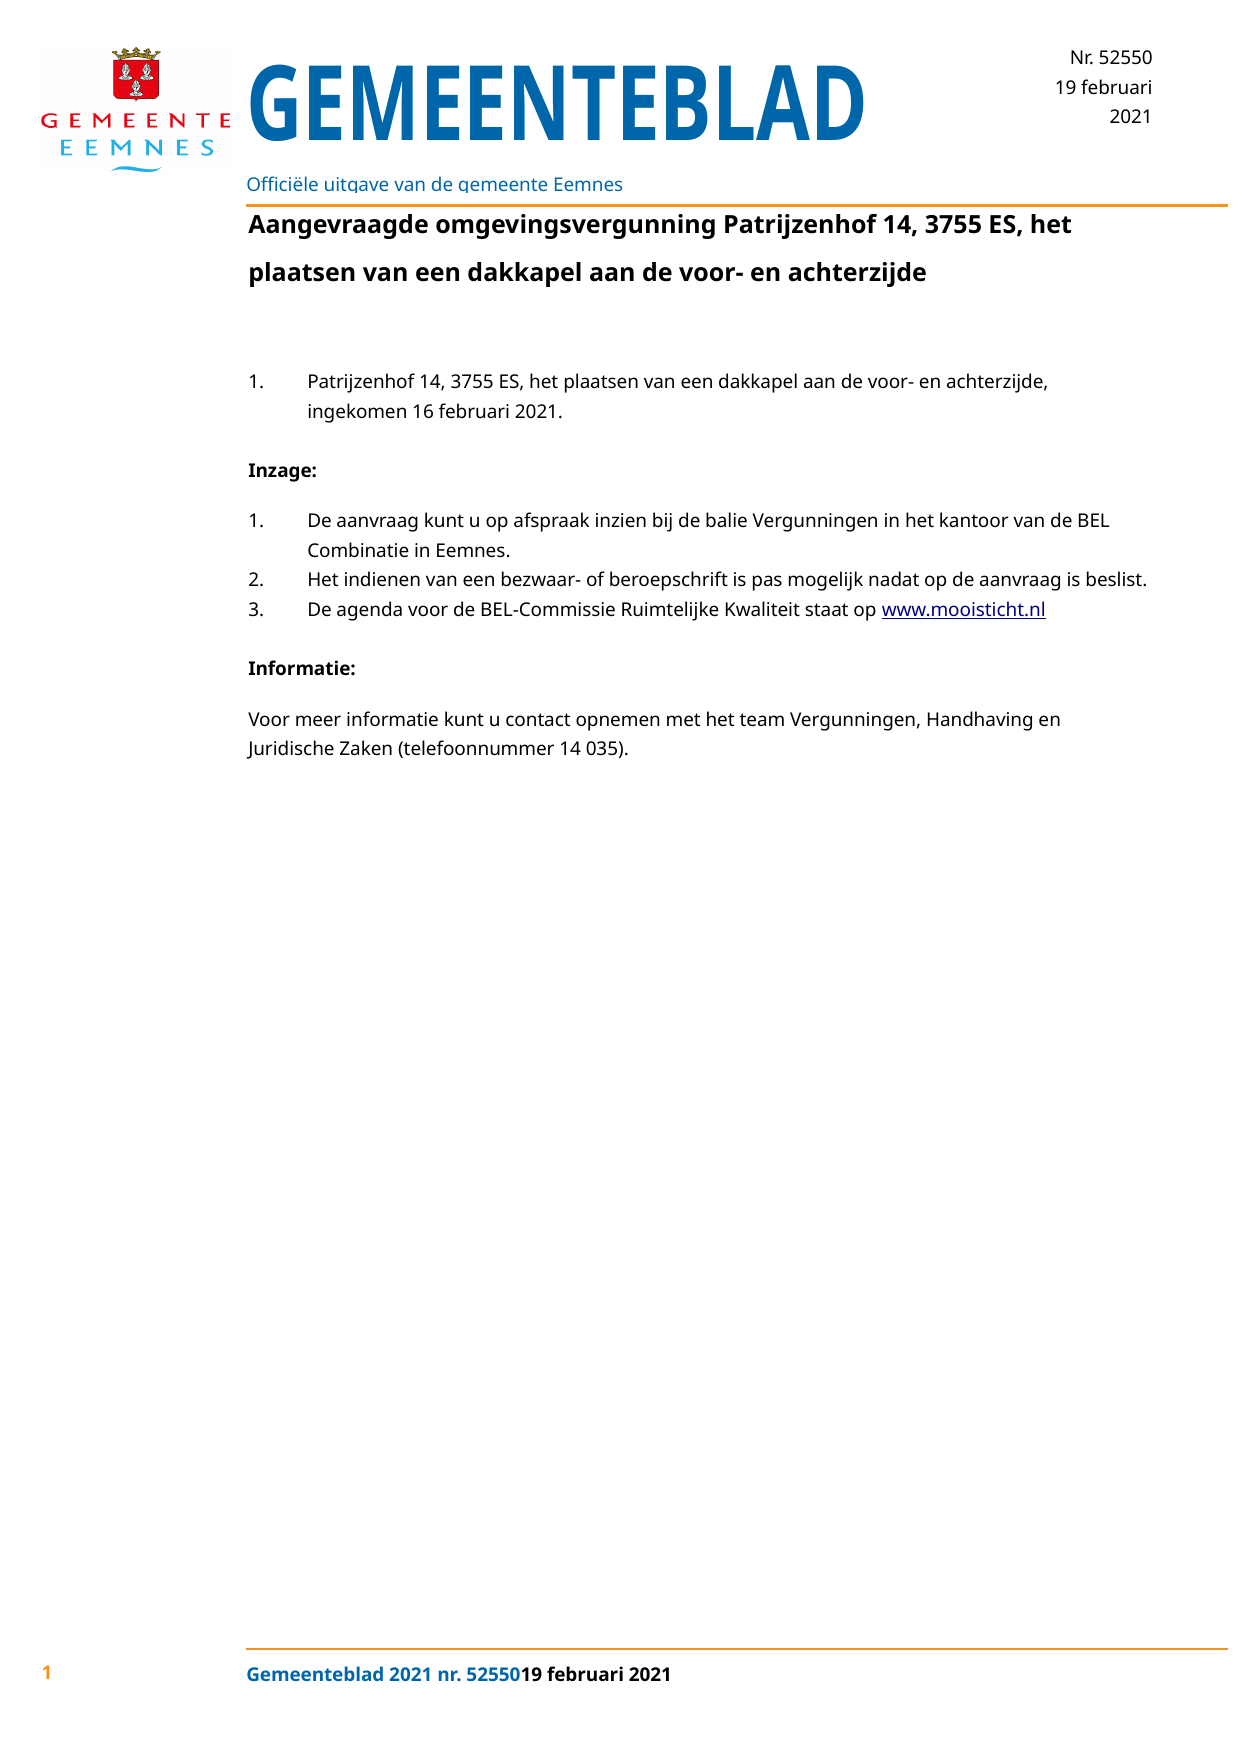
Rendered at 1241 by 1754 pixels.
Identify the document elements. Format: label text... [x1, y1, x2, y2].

list Patrijzenhof 14, 3755 ES, het plaatsen van een dakkapel aan de voor- en achterzijde, ingekomen 16 februari 2021. [248, 368, 1152, 424]
text Inzage: [248, 457, 1152, 483]
text Voor meer informatie kunt u contact opnemen met het team Vergunningen, Handhaving en Juridische Zaken (telefoonnummer 14 035). [248, 706, 1152, 761]
text Aangevraagde omgevingsvergunning Patrijzenhof 14, 3755 ES, het plaatsen van een dakkapel aan de voor- en achterzijde [248, 207, 1152, 288]
list Het indienen van een bezwaar- of beroepschrift is pas mogelijk nadat op de aanvraag is beslist. [248, 567, 1152, 592]
text Informatie: [248, 655, 1152, 681]
list De agenda voor de BEL-Commissie Ruimtelijke Kwaliteit staat op www.mooisticht.nl [248, 596, 1152, 622]
picture [41, 47, 231, 172]
list De aanvraag kunt u op afspraak inzien bij de balie Vergunningen in het kantoor van de BEL Combinatie in Eemnes. [248, 507, 1152, 563]
